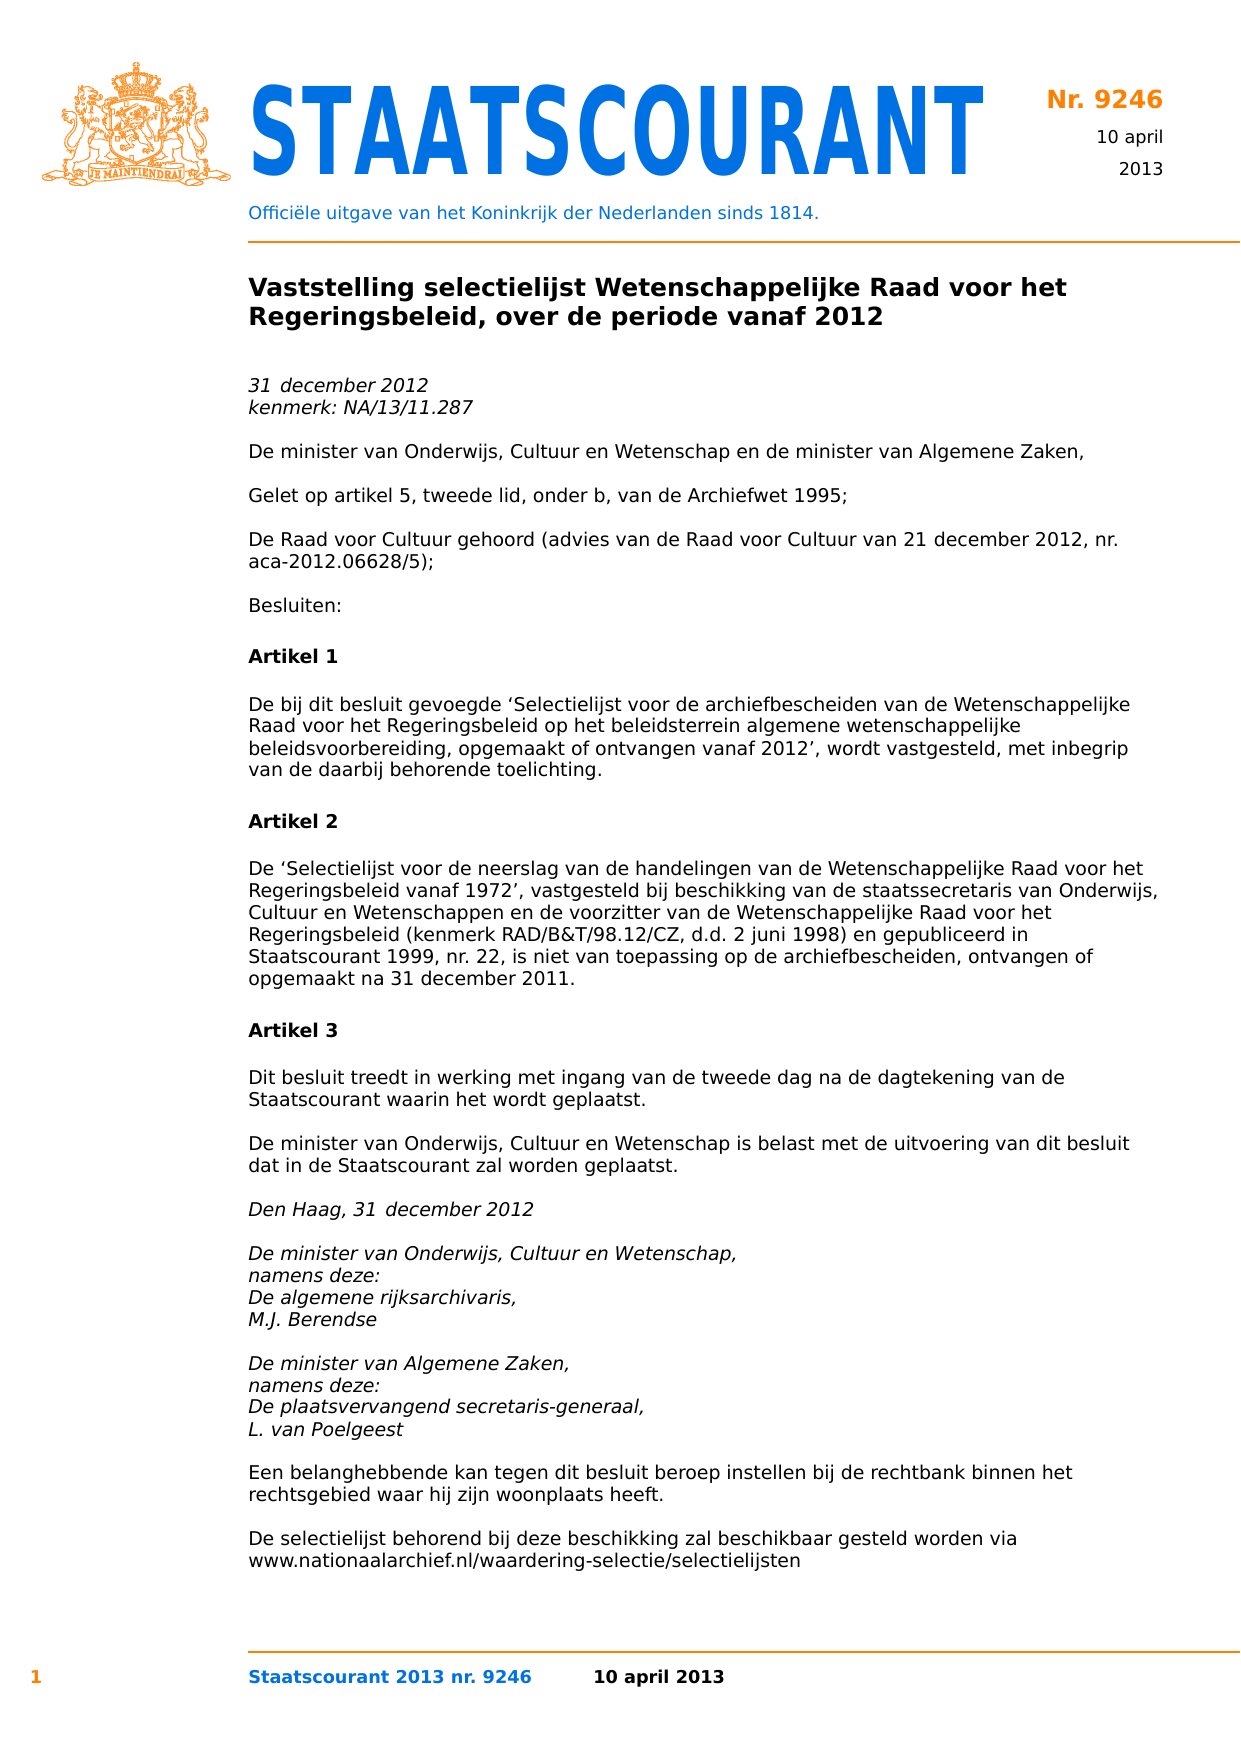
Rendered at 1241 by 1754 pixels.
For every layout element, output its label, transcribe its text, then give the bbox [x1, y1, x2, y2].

table_cell 2013 [998, 153, 1240, 203]
table_cell Officiële uitgave van het Koninkrijk der Nederlanden sinds 1814. [248, 203, 1240, 241]
text De minister van Algemene Zaken, namens deze: De plaatsvervangend secretaris-generaal, L. van Poelgeest [248, 1352, 1163, 1440]
text De minister van Onderwijs, Cultuur en Wetenschap en de minister van Algemene Zaken, [248, 441, 1163, 463]
text De ‘Selectielijst voor de neerslag van de handelingen van de Wetenschappelijke Raad voor het Regeringsbeleid vanaf 1972’, vastgesteld bij beschikking van de staatssecretaris van Onderwijs, Cultuur en Wetenschappen en de voorzitter van de Wetenschappelijke Raad voor het Regeringsbeleid (kenmerk RAD/B&T/98.12/CZ, d.d. 2 juni 1998) en gepubliceerd in Staatscourant 1999, nr. 22, is niet van toepassing op de archiefbescheiden, ontvangen of opgemaakt na 31 december 2011. [248, 858, 1163, 990]
subtitle Artikel 3 [248, 1020, 1163, 1042]
text kenmerk: NA/13/11.287 [248, 397, 1163, 419]
text Gelet op artikel 5, tweede lid, onder b, van de Archiefwet 1995; [248, 485, 1163, 507]
text De bij dit besluit gevoegde ‘Selectielijst voor de archiefbescheiden van de Wetenschappelijke Raad voor het Regeringsbeleid op het beleidsterrein algemene wetenschappelijke beleidsvoorbereiding, opgemaakt of ontvangen vanaf 2012’, wordt vastgesteld, met inbegrip van de daarbij behorende toelichting. [248, 693, 1163, 781]
table_header STAATSCOURANT [248, 62, 998, 203]
text 31 december 2012 [248, 375, 1163, 397]
text De selectielijst behorend bij deze beschikking zal beschikbaar gesteld worden via www.nationaalarchief.nl/waardering-selectie/selectielijsten [248, 1528, 1163, 1572]
text Besluiten: [248, 594, 1163, 616]
text Den Haag, 31 december 2012 [248, 1199, 1163, 1221]
table_header [25, 62, 248, 241]
text De minister van Onderwijs, Cultuur en Wetenschap, namens deze: De algemene rijksarchivaris, M.J. Berendse [248, 1243, 1163, 1331]
text Dit besluit treedt in werking met ingang van de tweede dag na de dagtekening van de Staatscourant waarin het wordt geplaatst. [248, 1067, 1163, 1111]
subtitle Vaststelling selectielijst Wetenschappelijke Raad voor het Regeringsbeleid, over de periode vanaf 2012 [248, 273, 1163, 331]
text De Raad voor Cultuur gehoord (advies van de Raad voor Cultuur van 21 december 2012, nr. aca-2012.06628/5); [248, 529, 1163, 573]
table_cell 10 april [998, 121, 1240, 153]
text De minister van Onderwijs, Cultuur en Wetenschap is belast met de uitvoering van dit besluit dat in de Staatscourant zal worden geplaatst. [248, 1133, 1163, 1177]
table_header Nr. 9246 [998, 62, 1240, 121]
picture [41, 62, 231, 186]
subtitle Artikel 2 [248, 811, 1163, 833]
subtitle Artikel 1 [248, 646, 1163, 668]
text Een belanghebbende kan tegen dit besluit beroep instellen bij de rechtbank binnen het rechtsgebied waar hij zijn woonplaats heeft. [248, 1462, 1163, 1506]
